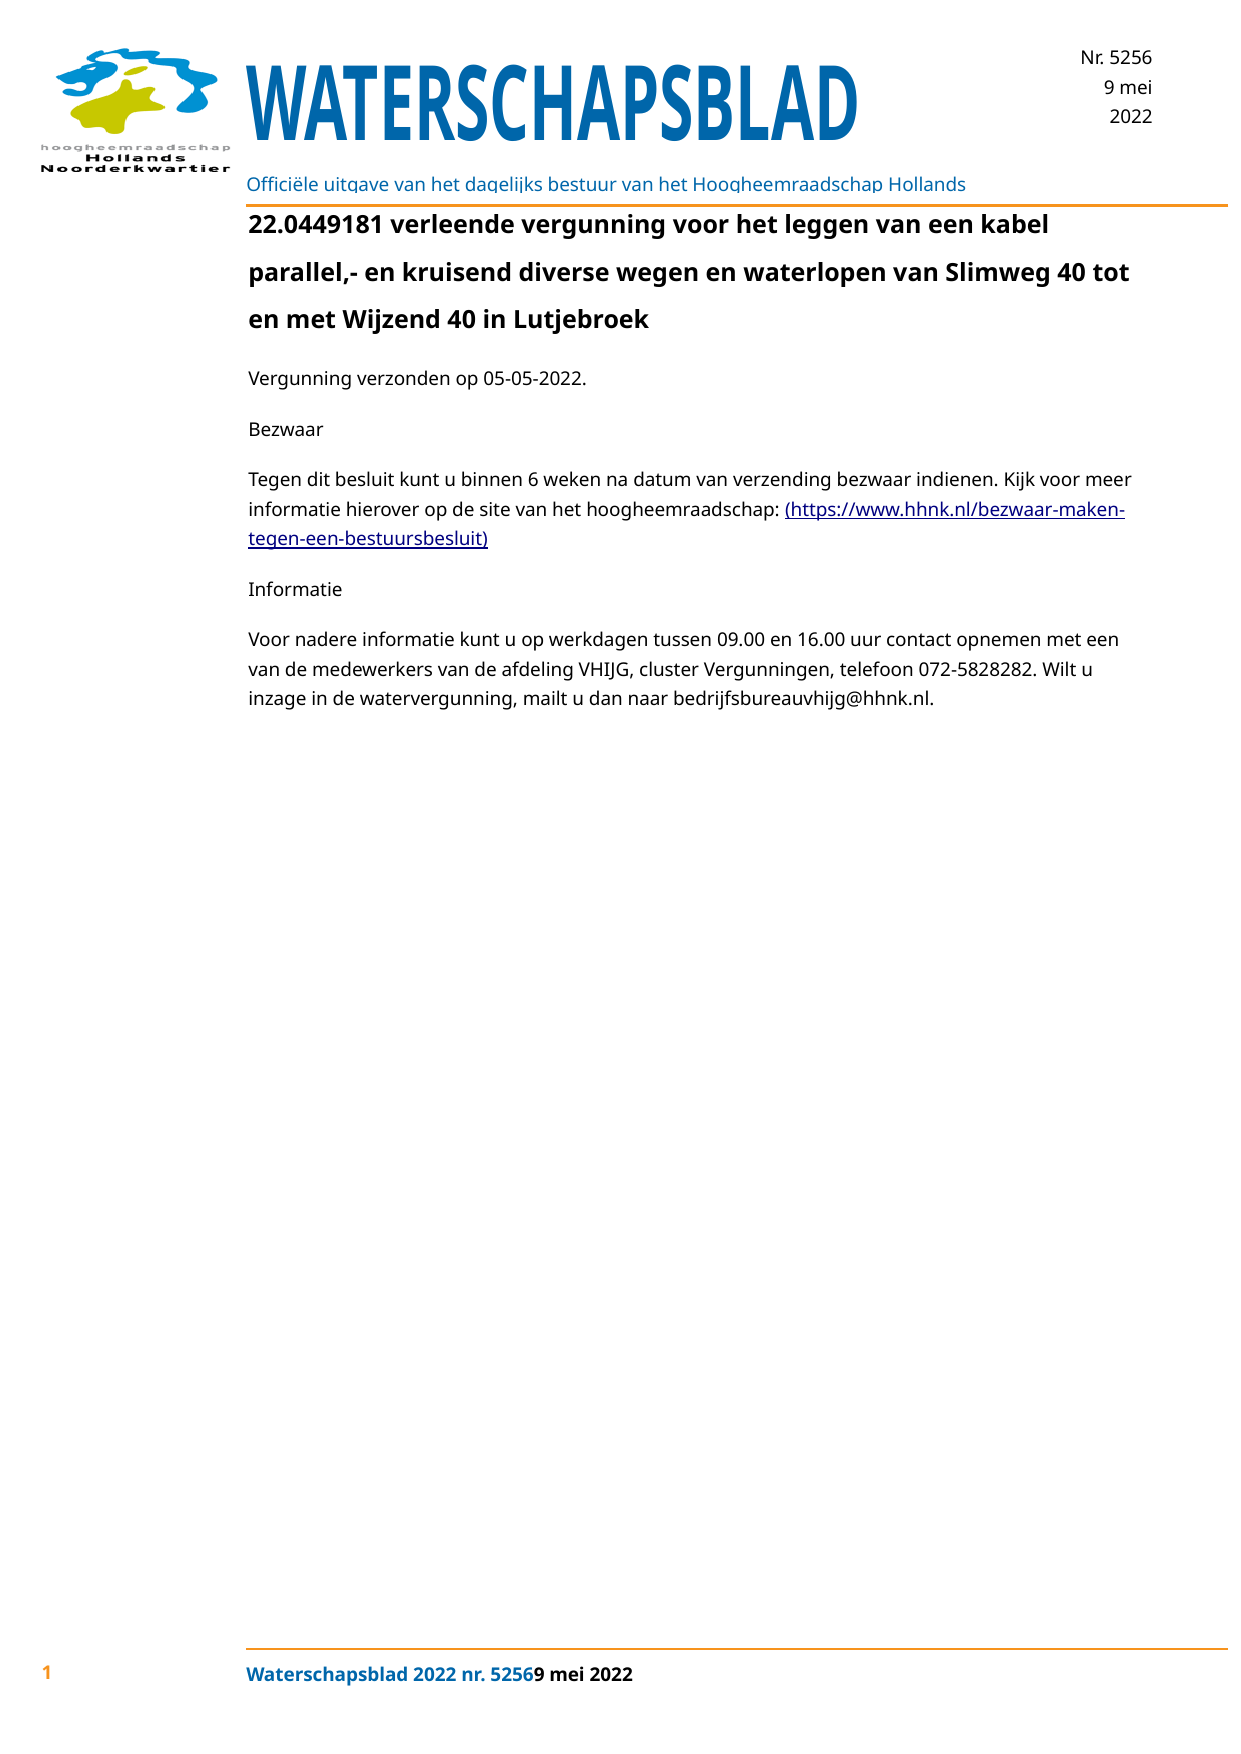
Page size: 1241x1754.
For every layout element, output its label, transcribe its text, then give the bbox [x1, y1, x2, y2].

text Informatie [248, 576, 1152, 602]
text Bezwaar [248, 416, 1152, 442]
text Voor nadere informatie kunt u op werkdagen tussen 09.00 en 16.00 uur contact opnemen met een van de medewerkers van de afdeling VHIJG, cluster Vergunningen, telefoon 072-5828282. Wilt u inzage in de watervergunning, mailt u dan naar bedrijfsbureauvhijg@hhnk.nl. [248, 626, 1152, 711]
text Vergunning verzonden op 05-05-2022. [248, 366, 1152, 391]
text 22.0449181 verleende vergunning voor het leggen van een kabel parallel,- en kruisend diverse wegen en waterlopen van Slimweg 40 tot en met Wijzend 40 in Lutjebroek [248, 207, 1152, 336]
text Tegen dit besluit kunt u binnen 6 weken na datum van verzending bezwaar indienen. Kijk voor meer informatie hierover op de site van het hoogheemraadschap: (https://www.hhnk.nl/bezwaar-maken-tegen-een-bestuursbesluit) [248, 466, 1152, 551]
picture [41, 47, 231, 172]
